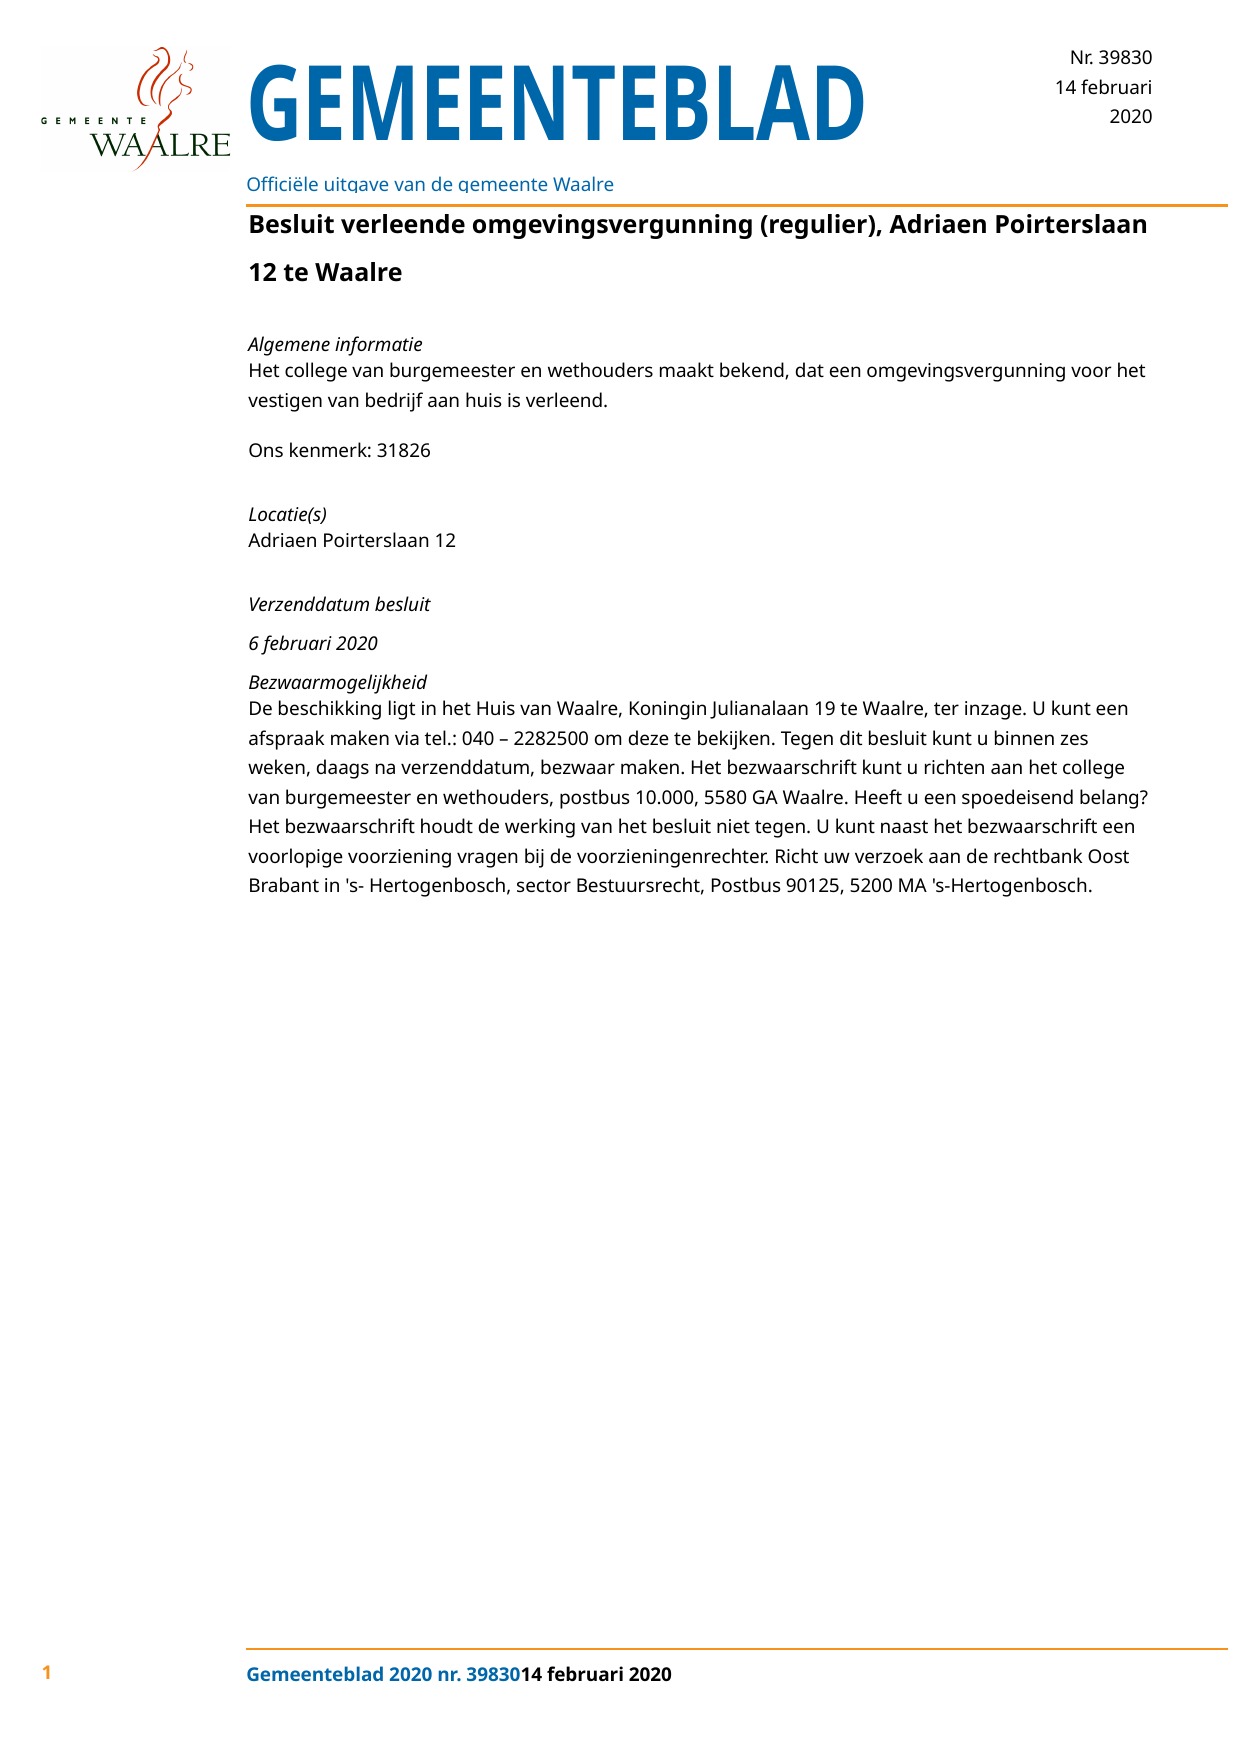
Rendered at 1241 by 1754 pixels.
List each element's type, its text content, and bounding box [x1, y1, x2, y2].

text Adriaen Poirterslaan 12 [248, 527, 1152, 553]
picture [41, 47, 231, 172]
text Ons kenmerk: 31826 [248, 437, 1152, 463]
text Het college van burgemeester en wethouders maakt bekend, dat een omgevingsvergunning voor het vestigen van bedrijf aan huis is verleend. [248, 357, 1152, 412]
text Bezwaarmogelijkheid [248, 669, 1152, 695]
text 6 februari 2020 [248, 630, 1152, 656]
text Besluit verleende omgevingsvergunning (regulier), Adriaen Poirterslaan 12 te Waalre [248, 207, 1152, 288]
text Algemene informatie [248, 331, 1152, 357]
text Verzenddatum besluit [248, 591, 1152, 617]
text Locatie(s) [248, 501, 1152, 527]
text De beschikking ligt in het Huis van Waalre, Koningin Julianalaan 19 te Waalre, ter inzage. U kunt een afspraak maken via tel.: 040 – 2282500 om deze te bekijken. Tegen dit besluit kunt u binnen zes weken, daags na verzenddatum, bezwaar maken. Het bezwaarschrift kunt u richten aan het college van burgemeester en wethouders, postbus 10.000, 5580 GA Waalre. Heeft u een spoedeisend belang? Het bezwaarschrift houdt de werking van het besluit niet tegen. U kunt naast het bezwaarschrift een voorlopige voorziening vragen bij de voorzieningenrechter. Richt uw verzoek aan de rechtbank Oost Brabant in 's- Hertogenbosch, sector Bestuursrecht, Postbus 90125, 5200 MA 's-Hertogenbosch. [248, 695, 1152, 898]
